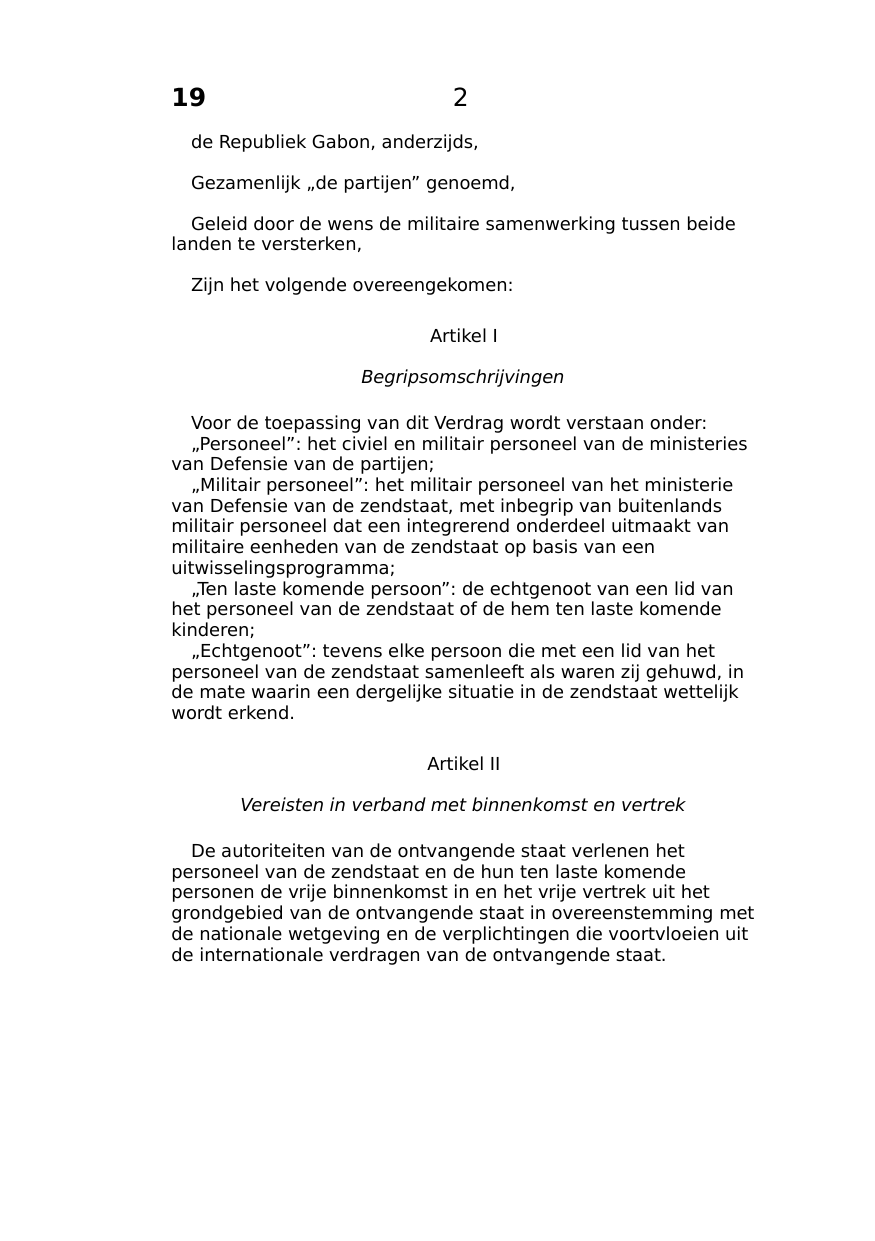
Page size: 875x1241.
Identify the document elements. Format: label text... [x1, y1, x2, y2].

text „Personeel”: het civiel en militair personeel van de ministeries van Defensie van de partijen; [171, 433, 756, 475]
text Voor de toepassing van dit Verdrag wordt verstaan onder: [171, 413, 756, 433]
text „Echtgenoot”: tevens elke persoon die met een lid van het personeel van de zendstaat samenleeft als waren zij gehuwd, in de mate waarin een dergelijke situatie in de zendstaat wettelijk wordt erkend. [171, 641, 756, 724]
text Gezamenlijk „de partijen” genoemd, [171, 173, 756, 193]
text Zijn het volgende overeengekomen: [171, 275, 756, 296]
text Geleid door de wens de militaire samenwerking tussen beide landen te versterken, [171, 213, 756, 255]
subtitle Artikel I Begripsomschrijvingen [171, 326, 756, 388]
subtitle Artikel II Vereisten in verband met binnenkomst en vertrek [171, 754, 756, 816]
text „Militair personeel”: het militair personeel van het ministerie van Defensie van de zendstaat, met inbegrip van buitenlands militair personeel dat een integrerend onderdeel uitmaakt van militaire eenheden van de zendstaat op basis van een uitwisselingsprogramma; [171, 475, 756, 578]
text De autoriteiten van de ontvangende staat verlenen het personeel van de zendstaat en de hun ten laste komende personen de vrije binnenkomst in en het vrije vertrek uit het grondgebied van de ontvangende staat in overeenstemming met de nationale wetgeving en de verplichtingen die voortvloeien uit de internationale verdragen van de ontvangende staat. [171, 841, 756, 965]
text „Ten laste komende persoon”: de echtgenoot van een lid van het personeel van de zendstaat of de hem ten laste komende kinderen; [171, 578, 756, 641]
text de Republiek Gabon, anderzijds, [171, 132, 756, 153]
